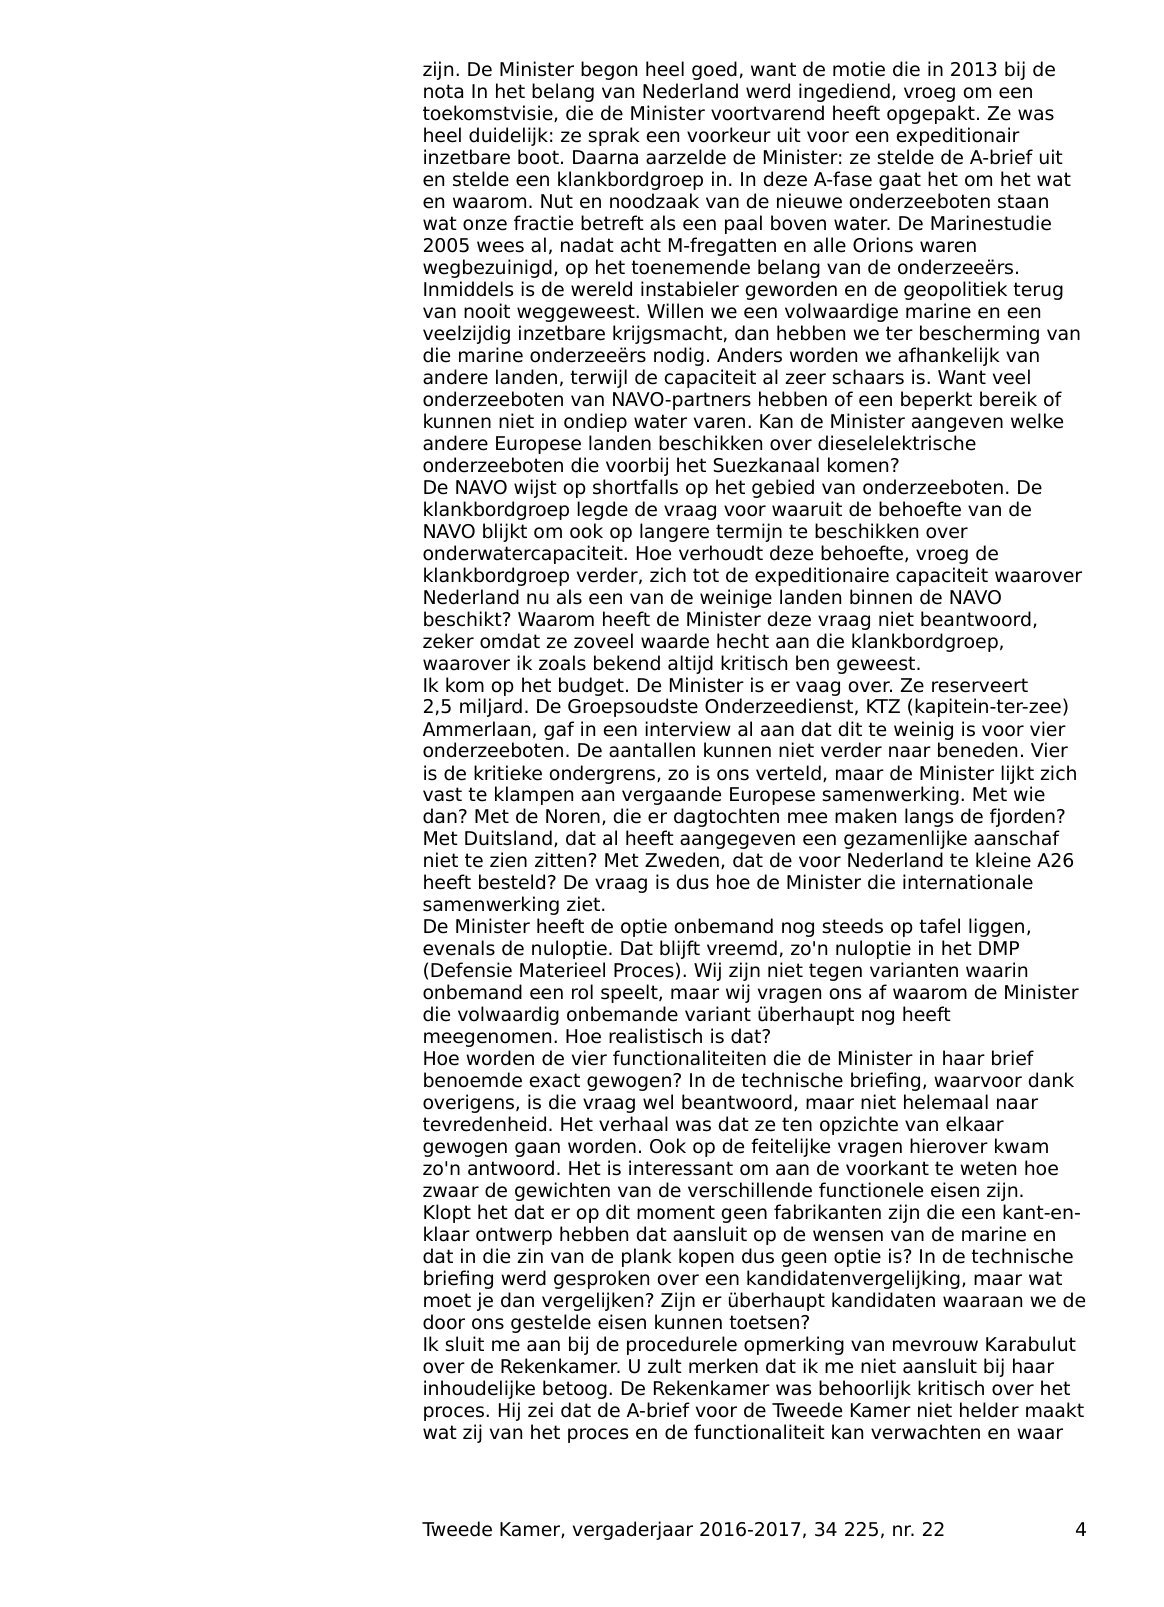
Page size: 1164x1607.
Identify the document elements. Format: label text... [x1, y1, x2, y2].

text Hoe worden de vier functionaliteiten die de Minister in haar brief benoemde exact gewogen? In de technische briefing, waarvoor dank overigens, is die vraag wel beantwoord, maar niet helemaal naar tevredenheid. Het verhaal was dat ze ten opzichte van elkaar gewogen gaan worden. Ook op de feitelijke vragen hierover kwam zo'n antwoord. Het is interessant om aan de voorkant te weten hoe zwaar de gewichten van de verschillende functionele eisen zijn. [422, 1048, 1087, 1202]
text De Minister heeft de optie onbemand nog steeds op tafel liggen, evenals de nuloptie. Dat blijft vreemd, zo'n nuloptie in het DMP (Defensie Materieel Proces). Wij zijn niet tegen varianten waarin onbemand een rol speelt, maar wij vragen ons af waarom de Minister die volwaardig onbemande variant überhaupt nog heeft meegenomen. Hoe realistisch is dat? [422, 916, 1087, 1048]
text Klopt het dat er op dit moment geen fabrikanten zijn die een kant-en-klaar ontwerp hebben dat aansluit op de wensen van de marine en dat in die zin van de plank kopen dus geen optie is? In de technische briefing werd gesproken over een kandidatenvergelijking, maar wat moet je dan vergelijken? Zijn er überhaupt kandidaten waaraan we de door ons gestelde eisen kunnen toetsen? [422, 1202, 1087, 1334]
text De NAVO wijst op shortfalls op het gebied van onderzeeboten. De klankbordgroep legde de vraag voor waaruit de behoefte van de NAVO blijkt om ook op langere termijn te beschikken over onderwatercapaciteit. Hoe verhoudt deze behoefte, vroeg de klankbordgroep verder, zich tot de expeditionaire capaciteit waarover Nederland nu als een van de weinige landen binnen de NAVO beschikt? Waarom heeft de Minister deze vraag niet beantwoord, zeker omdat ze zoveel waarde hecht aan die klankbordgroep, waarover ik zoals bekend altijd kritisch ben geweest. [422, 477, 1087, 674]
text Ik kom op het budget. De Minister is er vaag over. Ze reserveert 2,5 miljard. De Groepsoudste Onderzeedienst, KTZ (kapitein-ter-zee) Ammerlaan, gaf in een interview al aan dat dit te weinig is voor vier onderzeeboten. De aantallen kunnen niet verder naar beneden. Vier is de kritieke ondergrens, zo is ons verteld, maar de Minister lijkt zich vast te klampen aan vergaande Europese samenwerking. Met wie dan? Met de Noren, die er dagtochten mee maken langs de fjorden? Met Duitsland, dat al heeft aangegeven een gezamenlijke aanschaf niet te zien zitten? Met Zweden, dat de voor Nederland te kleine A26 heeft besteld? De vraag is dus hoe de Minister die internationale samenwerking ziet. [422, 674, 1087, 916]
text zijn. De Minister begon heel goed, want de motie die in 2013 bij de nota In het belang van Nederland werd ingediend, vroeg om een toekomstvisie, die de Minister voortvarend heeft opgepakt. Ze was heel duidelijk: ze sprak een voorkeur uit voor een expeditionair inzetbare boot. Daarna aarzelde de Minister: ze stelde de A-brief uit en stelde een klankbordgroep in. In deze A-fase gaat het om het wat en waarom. Nut en noodzaak van de nieuwe onderzeeboten staan wat onze fractie betreft als een paal boven water. De Marinestudie 2005 wees al, nadat acht M-fregatten en alle Orions waren wegbezuinigd, op het toenemende belang van de onderzeeërs. Inmiddels is de wereld instabieler geworden en de geopolitiek terug van nooit weggeweest. Willen we een volwaardige marine en een veelzijdig inzetbare krijgsmacht, dan hebben we ter bescherming van die marine onderzeeërs nodig. Anders worden we afhankelijk van andere landen, terwijl de capaciteit al zeer schaars is. Want veel onderzeeboten van NAVO-partners hebben of een beperkt bereik of kunnen niet in ondiep water varen. Kan de Minister aangeven welke andere Europese landen beschikken over dieselelektrische onderzeeboten die voorbij het Suezkanaal komen? [422, 59, 1087, 477]
text Ik sluit me aan bij de procedurele opmerking van mevrouw Karabulut over de Rekenkamer. U zult merken dat ik me niet aansluit bij haar inhoudelijke betoog. De Rekenkamer was behoorlijk kritisch over het proces. Hij zei dat de A-brief voor de Tweede Kamer niet helder maakt wat zij van het proces en de functionaliteit kan verwachten en waar [422, 1334, 1087, 1444]
